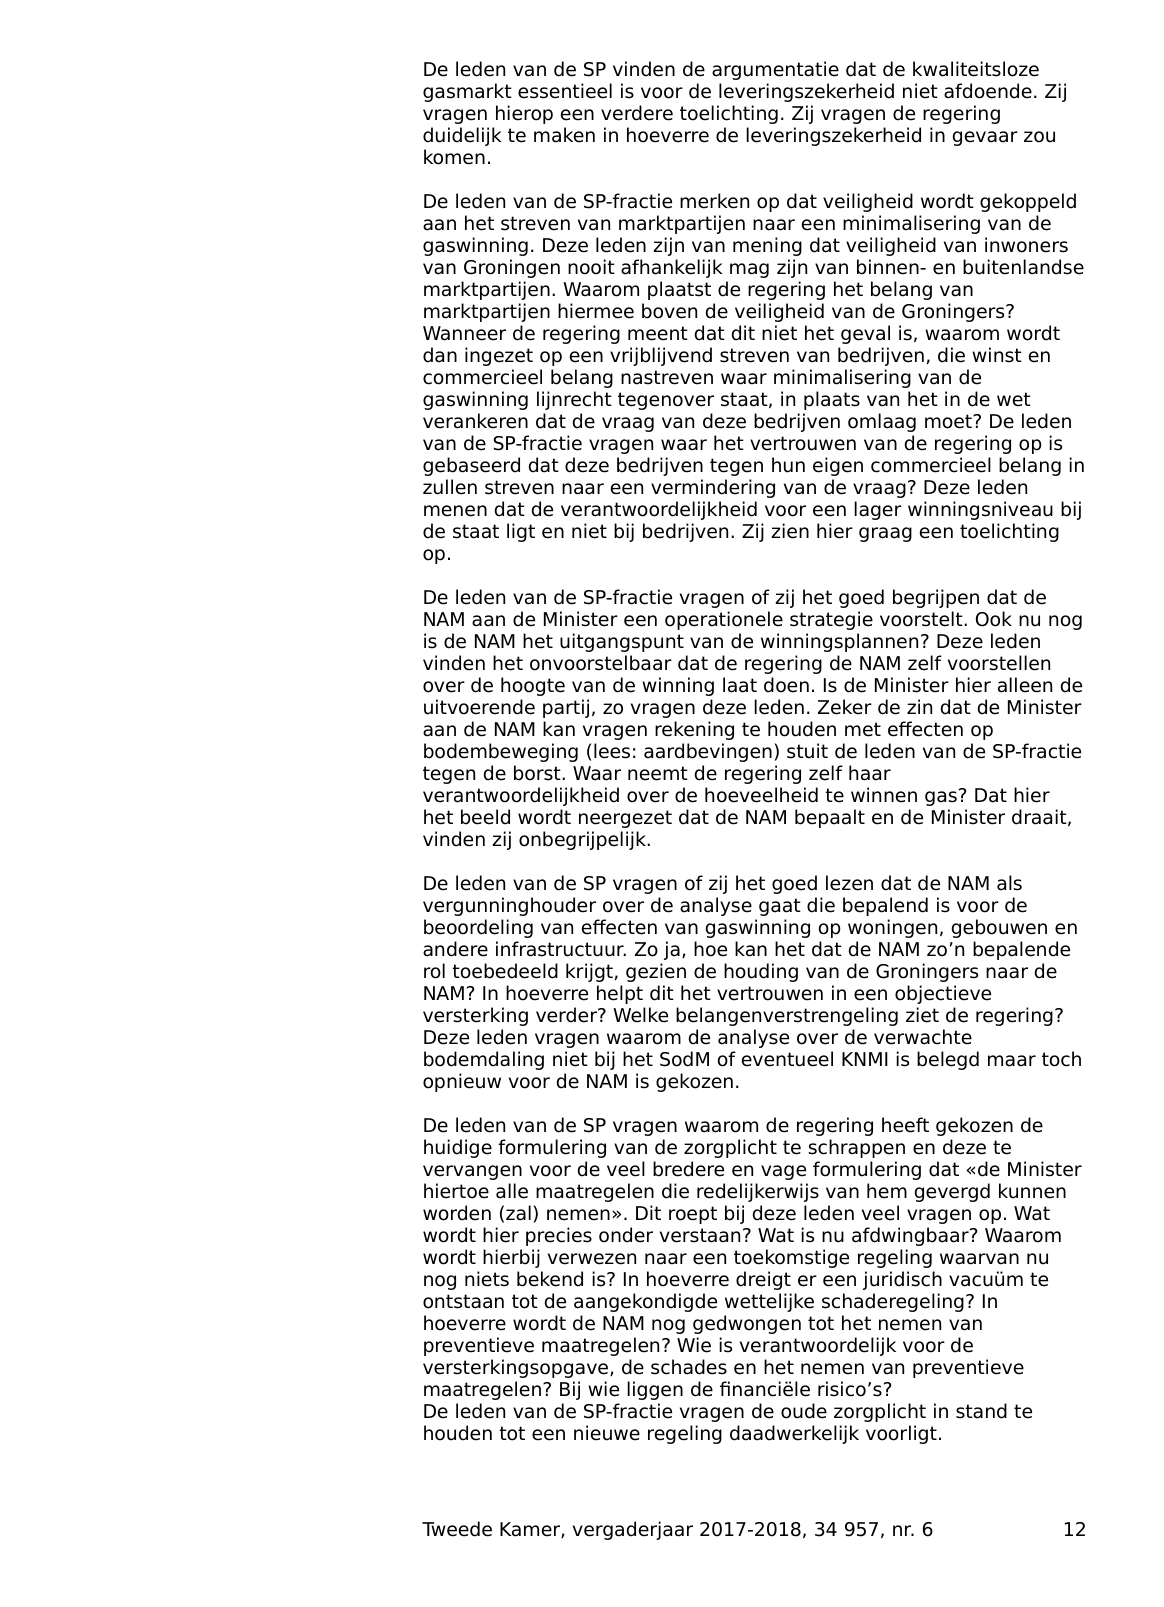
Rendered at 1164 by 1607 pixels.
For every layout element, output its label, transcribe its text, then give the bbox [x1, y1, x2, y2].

text De leden van de SP vragen of zij het goed lezen dat de NAM als vergunninghouder over de analyse gaat die bepalend is voor de beoordeling van effecten van gaswinning op woningen, gebouwen en andere infrastructuur. Zo ja, hoe kan het dat de NAM zo’n bepalende rol toebedeeld krijgt, gezien de houding van de Groningers naar de NAM? In hoeverre helpt dit het vertrouwen in een objectieve versterking verder? Welke belangenverstrengeling ziet de regering? Deze leden vragen waarom de analyse over de verwachte bodemdaling niet bij het SodM of eventueel KNMI is belegd maar toch opnieuw voor de NAM is gekozen. [422, 873, 1087, 1093]
text De leden van de SP vragen waarom de regering heeft gekozen de huidige formulering van de zorgplicht te schrappen en deze te vervangen voor de veel bredere en vage formulering dat «de Minister hiertoe alle maatregelen die redelijkerwijs van hem gevergd kunnen worden (zal) nemen». Dit roept bij deze leden veel vragen op. Wat wordt hier precies onder verstaan? Wat is nu afdwingbaar? Waarom wordt hierbij verwezen naar een toekomstige regeling waarvan nu nog niets bekend is? In hoeverre dreigt er een juridisch vacuüm te ontstaan tot de aangekondigde wettelijke schaderegeling? In hoeverre wordt de NAM nog gedwongen tot het nemen van preventieve maatregelen? Wie is verantwoordelijk voor de versterkingsopgave, de schades en het nemen van preventieve maatregelen? Bij wie liggen de financiële risico’s? [422, 1115, 1087, 1401]
text De leden van de SP vinden de argumentatie dat de kwaliteitsloze gasmarkt essentieel is voor de leveringszekerheid niet afdoende. Zij vragen hierop een verdere toelichting. Zij vragen de regering duidelijk te maken in hoeverre de leveringszekerheid in gevaar zou komen. [422, 59, 1087, 169]
text De leden van de SP-fractie vragen de oude zorgplicht in stand te houden tot een nieuwe regeling daadwerkelijk voorligt. [422, 1401, 1087, 1444]
text De leden van de SP-fractie vragen of zij het goed begrijpen dat de NAM aan de Minister een operationele strategie voorstelt. Ook nu nog is de NAM het uitgangspunt van de winningsplannen? Deze leden vinden het onvoorstelbaar dat de regering de NAM zelf voorstellen over de hoogte van de winning laat doen. Is de Minister hier alleen de uitvoerende partij, zo vragen deze leden. Zeker de zin dat de Minister aan de NAM kan vragen rekening te houden met effecten op bodembeweging (lees: aardbevingen) stuit de leden van de SP-fractie tegen de borst. Waar neemt de regering zelf haar verantwoordelijkheid over de hoeveelheid te winnen gas? Dat hier het beeld wordt neergezet dat de NAM bepaalt en de Minister draait, vinden zij onbegrijpelijk. [422, 587, 1087, 851]
text De leden van de SP-fractie merken op dat veiligheid wordt gekoppeld aan het streven van marktpartijen naar een minimalisering van de gaswinning. Deze leden zijn van mening dat veiligheid van inwoners van Groningen nooit afhankelijk mag zijn van binnen- en buitenlandse marktpartijen. Waarom plaatst de regering het belang van marktpartijen hiermee boven de veiligheid van de Groningers? Wanneer de regering meent dat dit niet het geval is, waarom wordt dan ingezet op een vrijblijvend streven van bedrijven, die winst en commercieel belang nastreven waar minimalisering van de gaswinning lijnrecht tegenover staat, in plaats van het in de wet verankeren dat de vraag van deze bedrijven omlaag moet? De leden van de SP-fractie vragen waar het vertrouwen van de regering op is gebaseerd dat deze bedrijven tegen hun eigen commercieel belang in zullen streven naar een vermindering van de vraag? Deze leden menen dat de verantwoordelijkheid voor een lager winningsniveau bij de staat ligt en niet bij bedrijven. Zij zien hier graag een toelichting op. [422, 191, 1087, 565]
